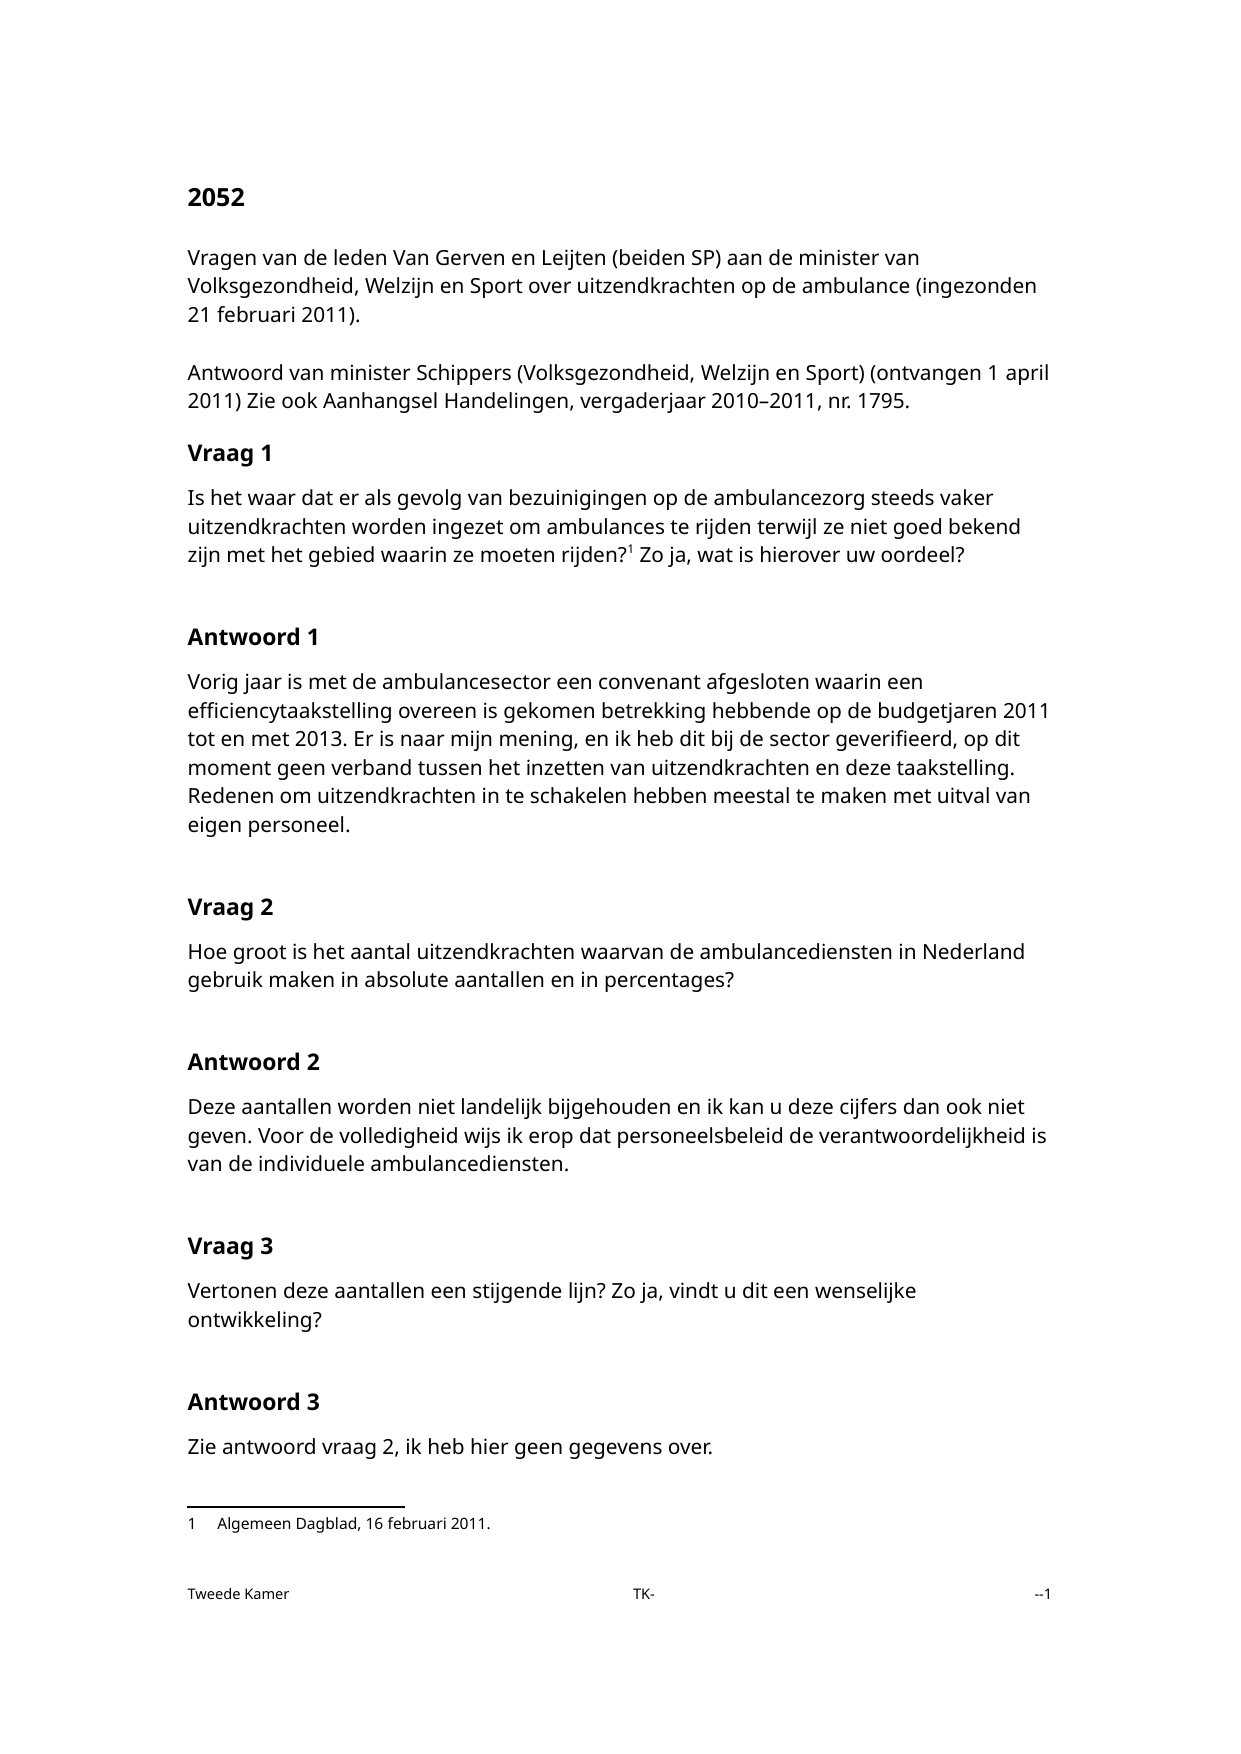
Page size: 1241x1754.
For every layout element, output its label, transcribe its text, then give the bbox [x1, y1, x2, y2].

text Vragen van de leden Van Gerven en Leijten (beiden SP) aan de minister van Volksgezondheid, Welzijn en Sport over uitzendkrachten op de ambulance (ingezonden 21 februari 2011). [187, 243, 1053, 328]
subtitle Vraag 3 [187, 1230, 1053, 1262]
subtitle Antwoord 2 [187, 1046, 1053, 1077]
subtitle Antwoord 1 [187, 621, 1053, 652]
text 2052 [187, 179, 1053, 213]
text Zie antwoord vraag 2, ik heb hier geen gegevens over. [187, 1432, 1053, 1461]
subtitle Antwoord 3 [187, 1386, 1053, 1417]
subtitle Vraag 1 [187, 437, 1053, 468]
subtitle Vraag 2 [187, 891, 1053, 922]
text Is het waar dat er als gevolg van bezuinigingen op de ambulancezorg steeds vaker uitzendkrachten worden ingezet om ambulances te rijden terwijl ze niet goed bekend zijn met het gebied waarin ze moeten rijden? Zo ja, wat is hierover uw oordeel? [187, 483, 1053, 569]
text Vorig jaar is met de ambulancesector een convenant afgesloten waarin een efficiencytaakstelling overeen is gekomen betrekking hebbende op de budgetjaren 2011 tot en met 2013. Er is naar mijn mening, en ik heb dit bij de sector geverifieerd, op dit moment geen verband tussen het inzetten van uitzendkrachten en deze taakstelling. Redenen om uitzendkrachten in te schakelen hebben meestal te maken met uitval van eigen personeel. [187, 667, 1053, 838]
text Antwoord van minister Schippers (Volksgezondheid, Welzijn en Sport) (ontvangen 1 april 2011) Zie ook Aanhangsel Handelingen, vergaderjaar 2010–2011, nr. 1795. [187, 358, 1053, 415]
text Vertonen deze aantallen een stijgende lijn? Zo ja, vindt u dit een wenselijke ontwikkeling? [187, 1277, 1053, 1333]
text Deze aantallen worden niet landelijk bijgehouden en ik kan u deze cijfers dan ook niet geven. Voor de volledigheid wijs ik erop dat personeelsbeleid de verantwoordelijkheid is van de individuele ambulancediensten. [187, 1092, 1053, 1178]
text Hoe groot is het aantal uitzendkrachten waarvan de ambulancediensten in Nederland gebruik maken in absolute aantallen en in percentages? [187, 937, 1053, 994]
text Algemeen Dagblad, 16 februari 2011. [187, 1506, 1053, 1534]
